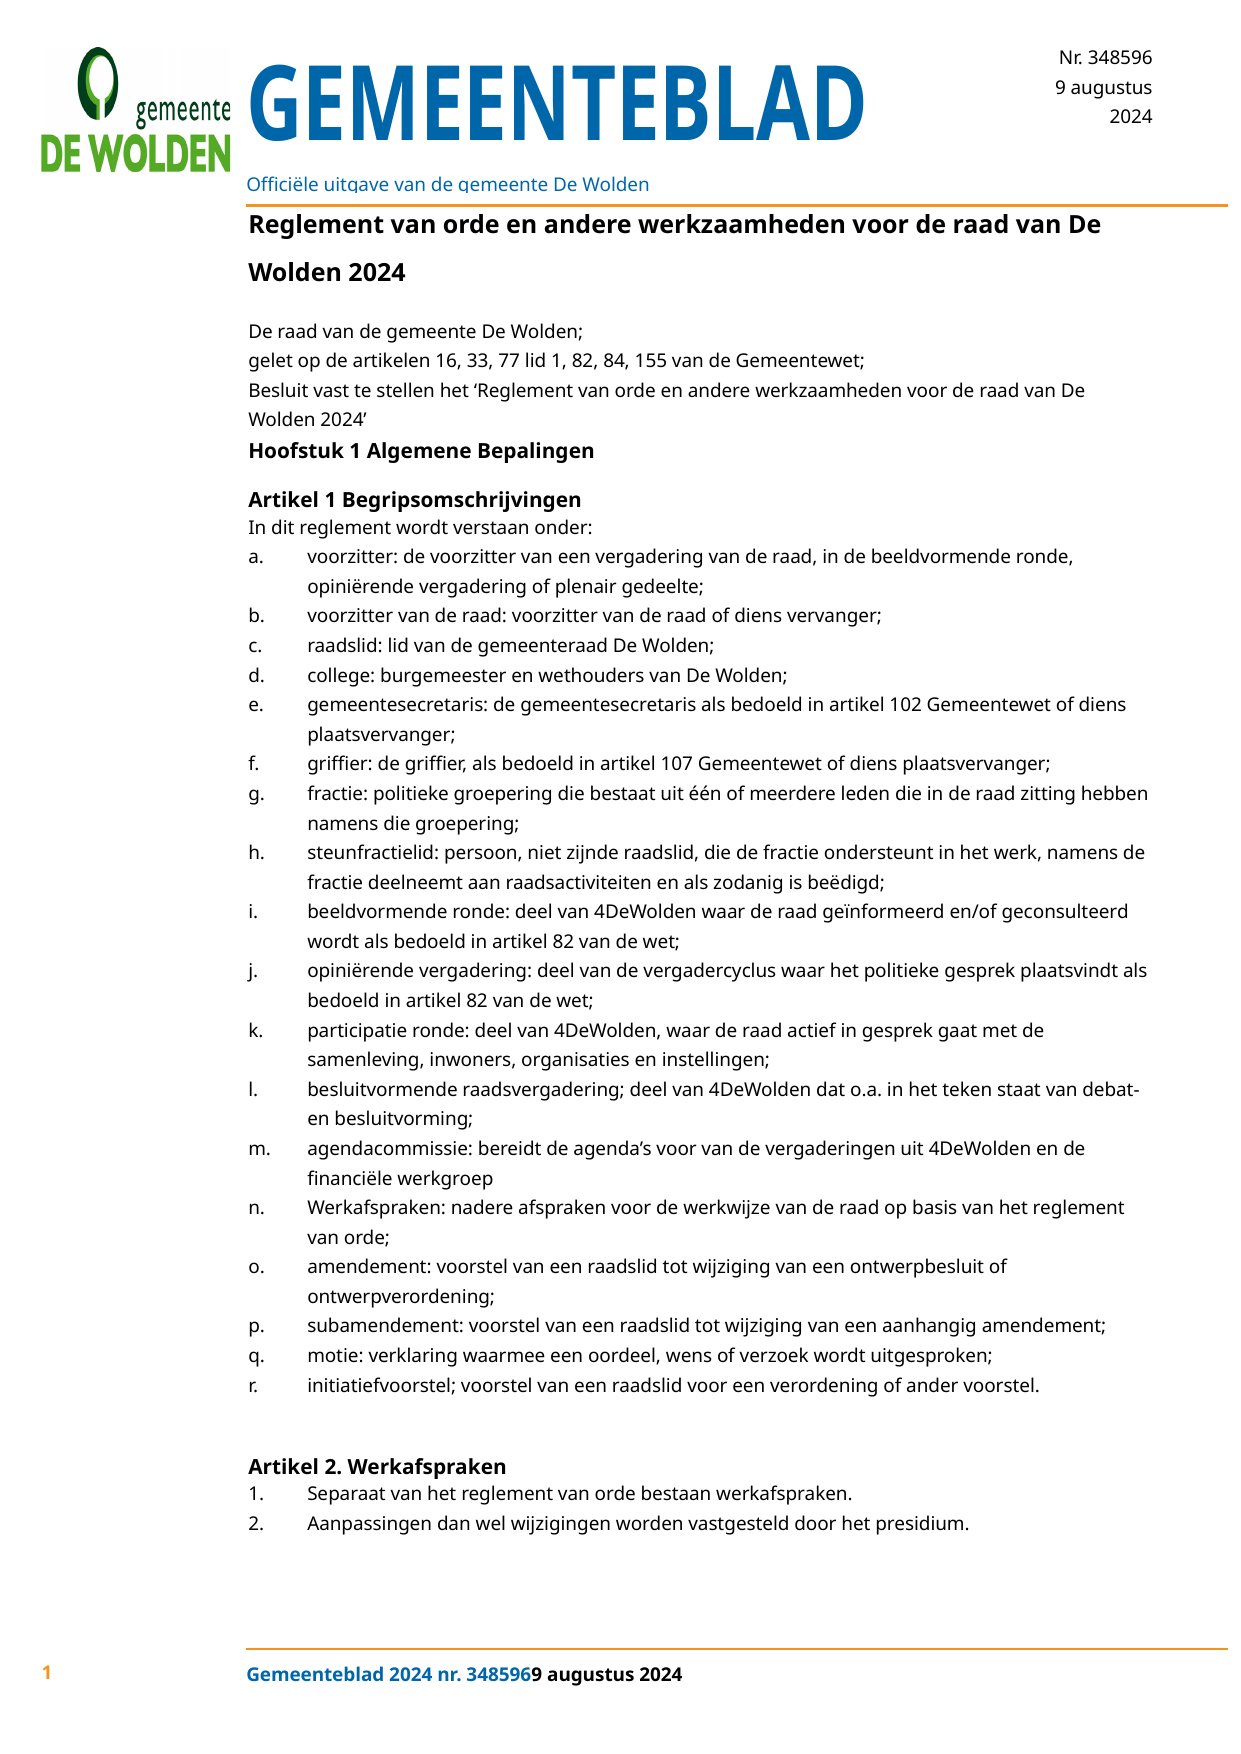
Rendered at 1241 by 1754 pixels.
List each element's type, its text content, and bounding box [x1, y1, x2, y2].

text Besluit vast te stellen het ‘Reglement van orde en andere werkzaamheden voor de raad van De Wolden 2024’ [248, 377, 1152, 432]
text Artikel 1 Begripsomschrijvingen [248, 486, 1152, 514]
text Artikel 2. Werkafspraken [248, 1452, 1152, 1480]
picture [41, 47, 231, 172]
list opiniërende vergadering: deel van de vergadercyclus waar het politieke gesprek plaatsvindt als bedoeld in artikel 82 van de wet; [248, 958, 1152, 1013]
text De raad van de gemeente De Wolden; [248, 318, 1152, 344]
text Hoofstuk 1 Algemene Bepalingen [248, 436, 1152, 465]
list beeldvormende ronde: deel van 4DeWolden waar de raad geïnformeerd en/of geconsulteerd wordt als bedoeld in artikel 82 van de wet; [248, 898, 1152, 954]
list fractie: politieke groepering die bestaat uit één of meerdere leden die in de raad zitting hebben namens die groepering; [248, 780, 1152, 836]
list besluitvormende raadsvergadering; deel van 4DeWolden dat o.a. in het teken staat van debat- en besluitvorming; [248, 1076, 1152, 1131]
list gemeentesecretaris: de gemeentesecretaris als bedoeld in artikel 102 Gemeentewet of diens plaatsvervanger; [248, 691, 1152, 747]
list voorzitter: de voorzitter van een vergadering van de raad, in de beeldvormende ronde, opiniërende vergadering of plenair gedeelte; [248, 543, 1152, 599]
list Aanpassingen dan wel wijzigingen worden vastgesteld door het presidium. [248, 1510, 1152, 1536]
text gelet op de artikelen 16, 33, 77 lid 1, 82, 84, 155 van de Gemeentewet; [248, 347, 1152, 373]
list motie: verklaring waarmee een oordeel, wens of verzoek wordt uitgesproken; [248, 1342, 1152, 1368]
list voorzitter van de raad: voorzitter van de raad of diens vervanger; [248, 603, 1152, 628]
list steunfractielid: persoon, niet zijnde raadslid, die de fractie ondersteunt in het werk, namens de fractie deelneemt aan raadsactiviteiten en als zodanig is beëdigd; [248, 839, 1152, 895]
list college: burgemeester en wethouders van De Wolden; [248, 662, 1152, 688]
list Separaat van het reglement van orde bestaan werkafspraken. [248, 1480, 1152, 1506]
list griffier: de griffier, als bedoeld in artikel 107 Gemeentewet of diens plaatsvervanger; [248, 751, 1152, 776]
list amendement: voorstel van een raadslid tot wijziging van een ontwerpbesluit of ontwerpverordening; [248, 1253, 1152, 1309]
list initiatiefvoorstel; voorstel van een raadslid voor een verordening of ander voorstel. [248, 1372, 1152, 1398]
list raadslid: lid van de gemeenteraad De Wolden; [248, 632, 1152, 658]
text In dit reglement wordt verstaan onder: [248, 514, 1152, 540]
list participatie ronde: deel van 4DeWolden, waar de raad actief in gesprek gaat met de samenleving, inwoners, organisaties en instellingen; [248, 1017, 1152, 1072]
list Werkafspraken: nadere afspraken voor de werkwijze van de raad op basis van het reglement van orde; [248, 1194, 1152, 1250]
list subamendement: voorstel van een raadslid tot wijziging van een aanhangig amendement; [248, 1313, 1152, 1338]
text Reglement van orde en andere werkzaamheden voor de raad van De Wolden 2024 [248, 207, 1152, 288]
list agendacommissie: bereidt de agenda’s voor van de vergaderingen uit 4DeWolden en de financiële werkgroep [248, 1135, 1152, 1191]
